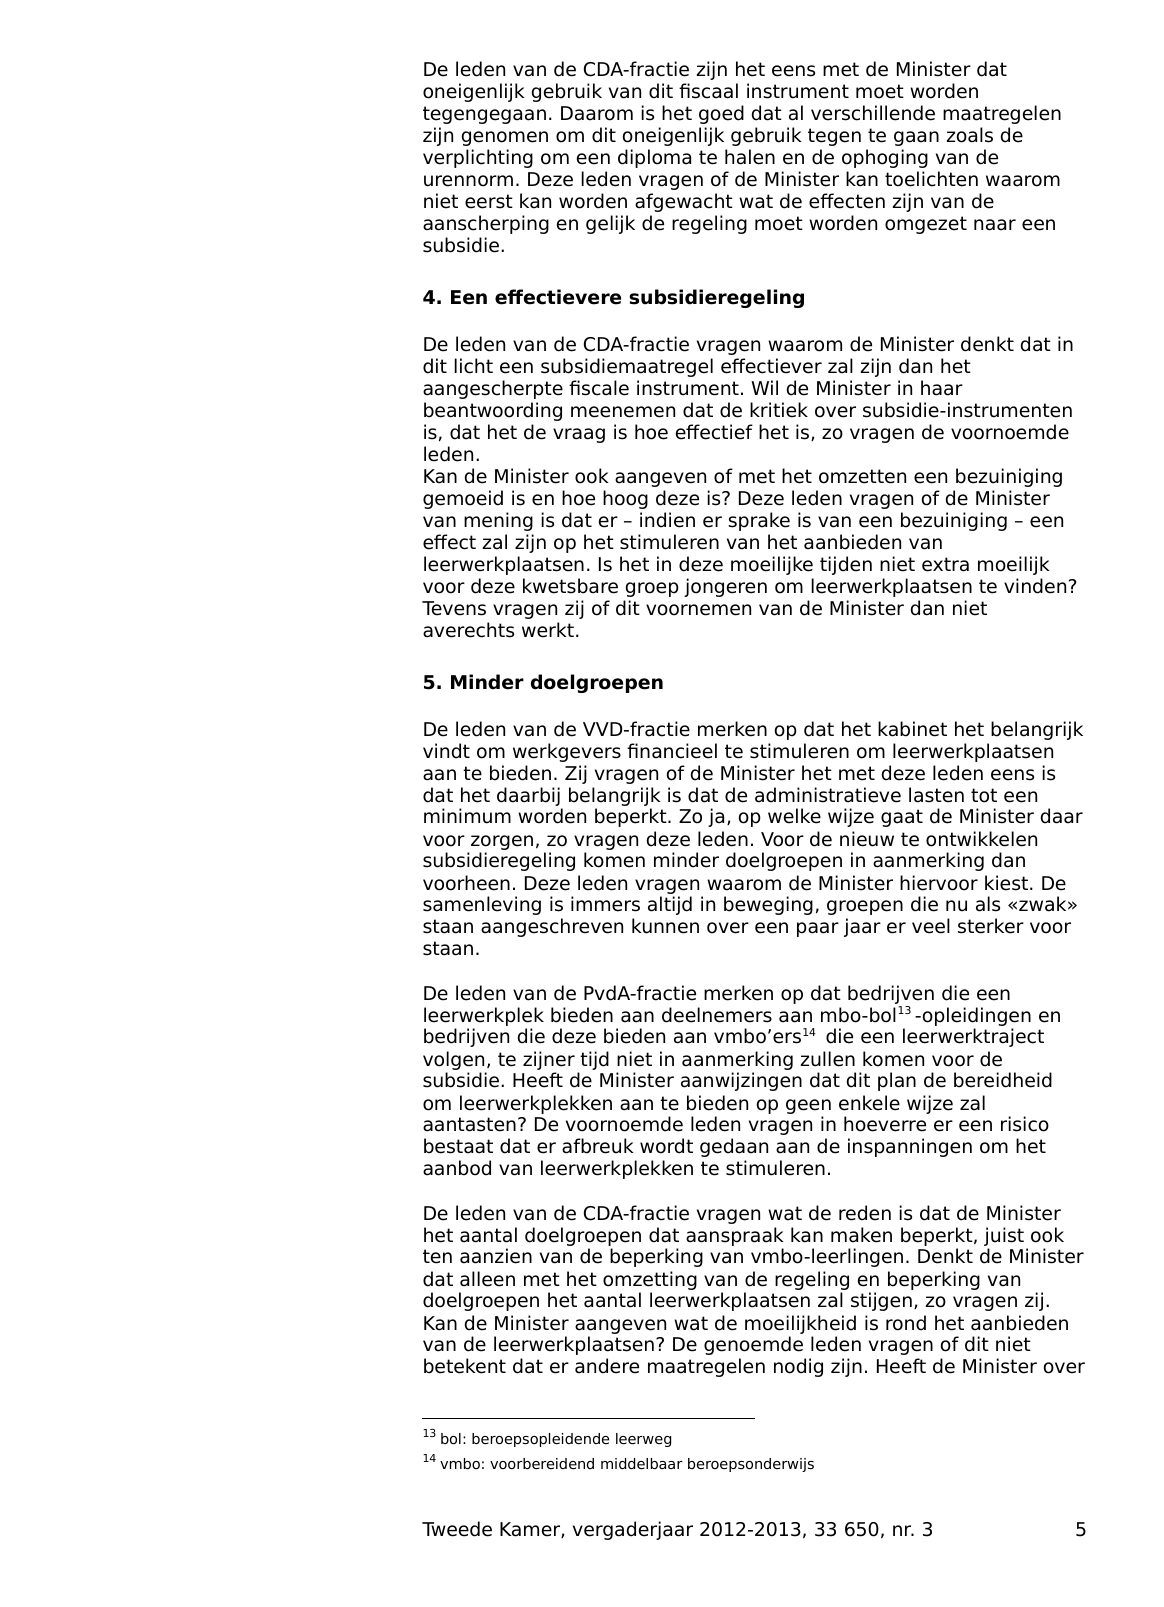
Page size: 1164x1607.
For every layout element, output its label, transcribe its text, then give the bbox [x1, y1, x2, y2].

text De leden van de CDA-fractie vragen waarom de Minister denkt dat in dit licht een subsidiemaatregel effectiever zal zijn dan het aangescherpte fiscale instrument. Wil de Minister in haar beantwoording meenemen dat de kritiek over subsidie-instrumenten is, dat het de vraag is hoe effectief het is, zo vragen de voornoemde leden. [422, 334, 1087, 466]
text bol: beroepsopleidende leerweg [422, 1427, 1087, 1449]
text De leden van de CDA-fractie zijn het eens met de Minister dat oneigenlijk gebruik van dit fiscaal instrument moet worden tegengegaan. Daarom is het goed dat al verschillende maatregelen zijn genomen om dit oneigenlijk gebruik tegen te gaan zoals de verplichting om een diploma te halen en de ophoging van de urennorm. Deze leden vragen of de Minister kan toelichten waarom niet eerst kan worden afgewacht wat de effecten zijn van de aanscherping en gelijk de regeling moet worden omgezet naar een subsidie. [422, 59, 1087, 257]
subtitle 5. Minder doelgroepen [422, 672, 1087, 693]
text vmbo: voorbereidend middelbaar beroepsonderwijs [422, 1452, 1087, 1474]
text De leden van de VVD-fractie merken op dat het kabinet het belangrijk vindt om werkgevers financieel te stimuleren om leerwerkplaatsen aan te bieden. Zij vragen of de Minister het met deze leden eens is dat het daarbij belangrijk is dat de administratieve lasten tot een minimum worden beperkt. Zo ja, op welke wijze gaat de Minister daar voor zorgen, zo vragen deze leden. Voor de nieuw te ontwikkelen subsidieregeling komen minder doelgroepen in aanmerking dan voorheen. Deze leden vragen waarom de Minister hiervoor kiest. De samenleving is immers altijd in beweging, groepen die nu als «zwak» staan aangeschreven kunnen over een paar jaar er veel sterker voor staan. [422, 718, 1087, 960]
text De leden van de CDA-fractie vragen wat de reden is dat de Minister het aantal doelgroepen dat aanspraak kan maken beperkt, juist ook ten aanzien van de beperking van vmbo-leerlingen. Denkt de Minister dat alleen met het omzetting van de regeling en beperking van doelgroepen het aantal leerwerkplaatsen zal stijgen, zo vragen zij. Kan de Minister aangeven wat de moeilijkheid is rond het aanbieden van de leerwerkplaatsen? De genoemde leden vragen of dit niet betekent dat er andere maatregelen nodig zijn. Heeft de Minister over [422, 1202, 1087, 1378]
text Kan de Minister ook aangeven of met het omzetten een bezuiniging gemoeid is en hoe hoog deze is? Deze leden vragen of de Minister van mening is dat er – indien er sprake is van een bezuiniging – een effect zal zijn op het stimuleren van het aanbieden van leerwerkplaatsen. Is het in deze moeilijke tijden niet extra moeilijk voor deze kwetsbare groep jongeren om leerwerkplaatsen te vinden? Tevens vragen zij of dit voornemen van de Minister dan niet averechts werkt. [422, 466, 1087, 642]
subtitle 4. Een effectievere subsidieregeling [422, 287, 1087, 309]
text De leden van de PvdA-fractie merken op dat bedrijven die een leerwerkplek bieden aan deelnemers aan mbo-bol-opleidingen en bedrijven die deze bieden aan vmbo’ers die een leerwerktraject volgen, te zijner tijd niet in aanmerking zullen komen voor de subsidie. Heeft de Minister aanwijzingen dat dit plan de bereidheid om leerwerkplekken aan te bieden op geen enkele wijze zal aantasten? De voornoemde leden vragen in hoeverre er een risico bestaat dat er afbreuk wordt gedaan aan de inspanningen om het aanbod van leerwerkplekken te stimuleren. [422, 982, 1087, 1180]
